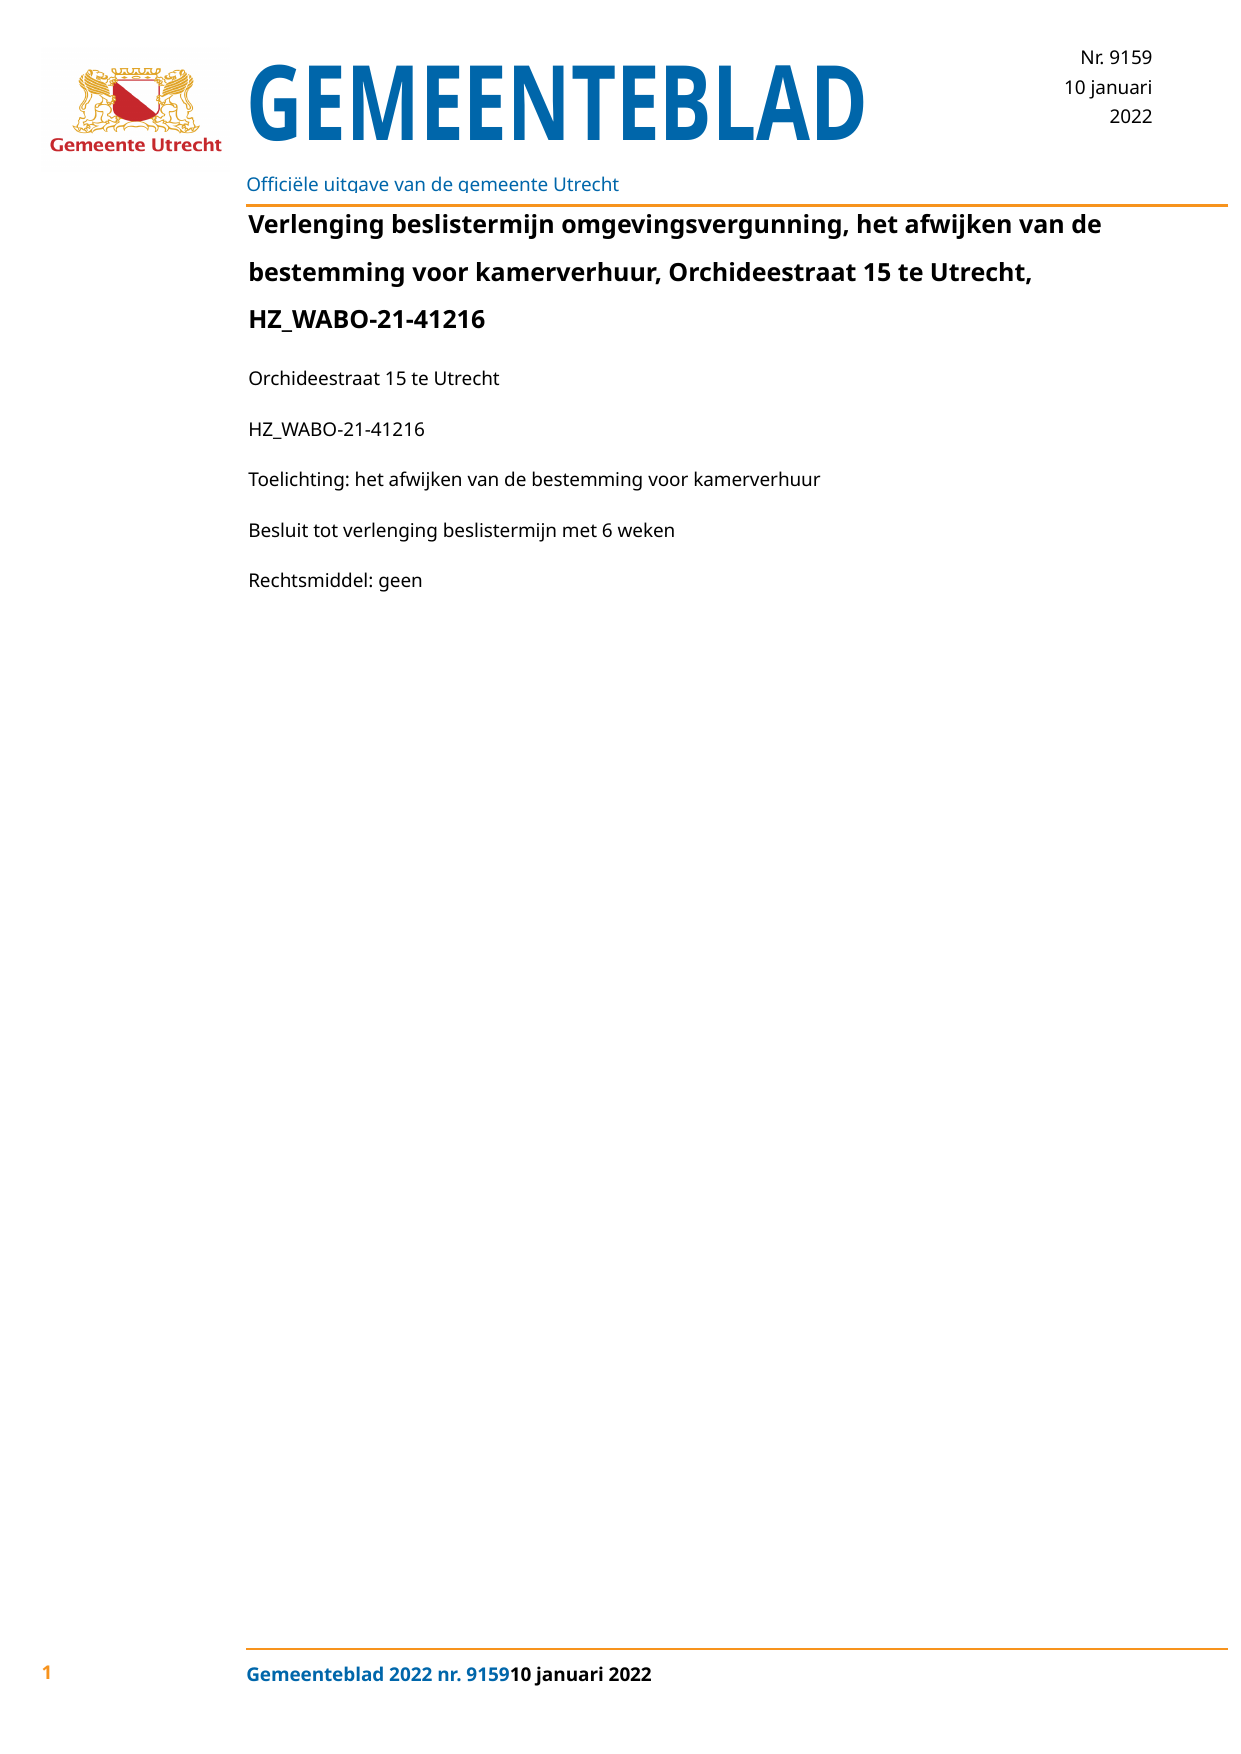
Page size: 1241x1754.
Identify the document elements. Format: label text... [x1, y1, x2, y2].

text Rechtsmiddel: geen [248, 567, 1152, 593]
picture [41, 47, 231, 172]
text Toelichting: het afwijken van de bestemming voor kamerverhuur [248, 466, 1152, 492]
text Orchideestraat 15 te Utrecht [248, 366, 1152, 391]
text Besluit tot verlenging beslistermijn met 6 weken [248, 517, 1152, 542]
text HZ_WABO-21-41216 [248, 416, 1152, 442]
text Verlenging beslistermijn omgevingsvergunning, het afwijken van de bestemming voor kamerverhuur, Orchideestraat 15 te Utrecht, HZ_WABO-21-41216 [248, 207, 1152, 336]
